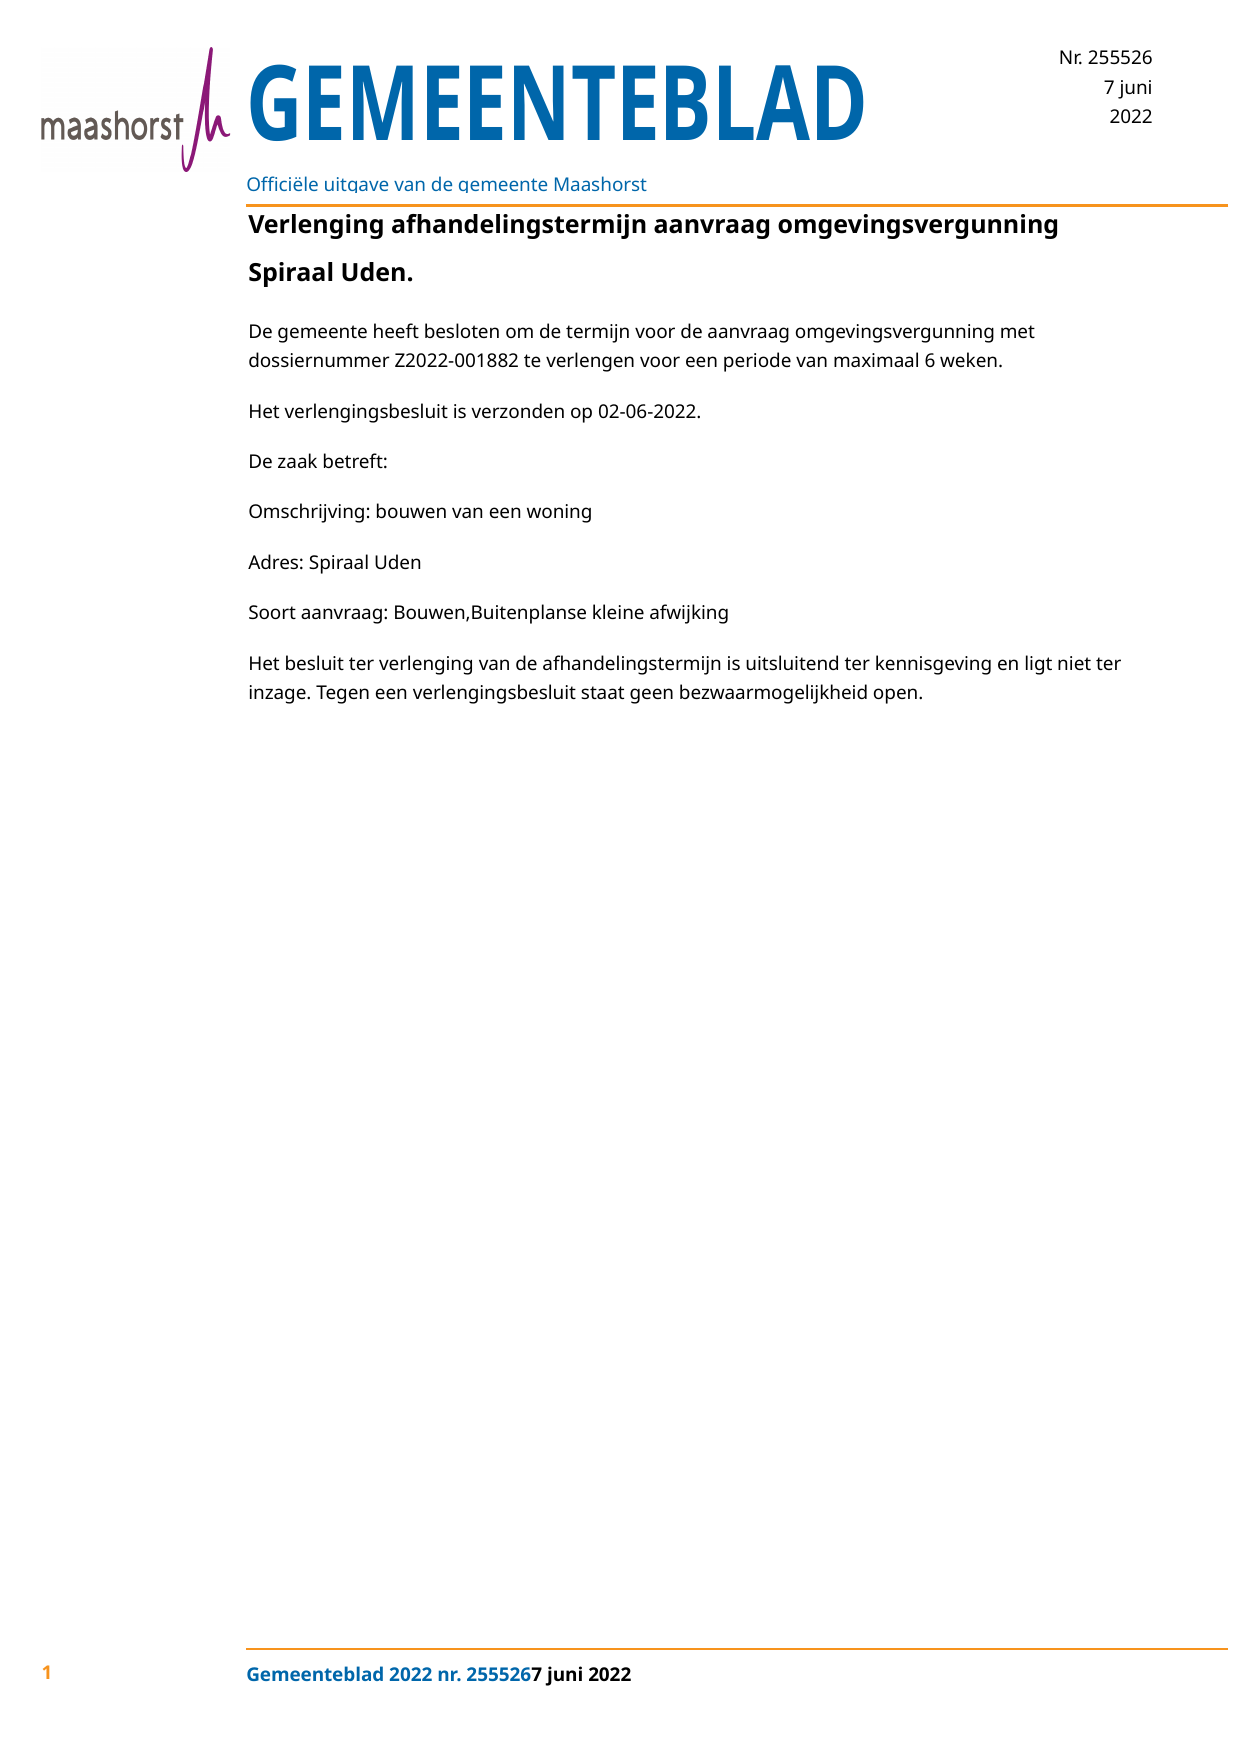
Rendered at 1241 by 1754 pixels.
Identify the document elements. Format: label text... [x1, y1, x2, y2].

text Het besluit ter verlenging van de afhandelingstermijn is uitsluitend ter kennisgeving en ligt niet ter inzage. Tegen een verlengingsbesluit staat geen bezwaarmogelijkheid open. [248, 650, 1152, 705]
text De zaak betreft: [248, 448, 1152, 474]
text Het verlengingsbesluit is verzonden op 02-06-2022. [248, 398, 1152, 424]
text Soort aanvraag: Bouwen,Buitenplanse kleine afwijking [248, 599, 1152, 625]
text Omschrijving: bouwen van een woning [248, 499, 1152, 524]
text Adres: Spiraal Uden [248, 549, 1152, 575]
text De gemeente heeft besloten om de termijn voor de aanvraag omgevingsvergunning met dossiernummer Z2022-001882 te verlengen voor een periode van maximaal 6 weken. [248, 318, 1152, 373]
picture [41, 47, 231, 172]
text Verlenging afhandelingstermijn aanvraag omgevingsvergunning Spiraal Uden. [248, 207, 1152, 288]
